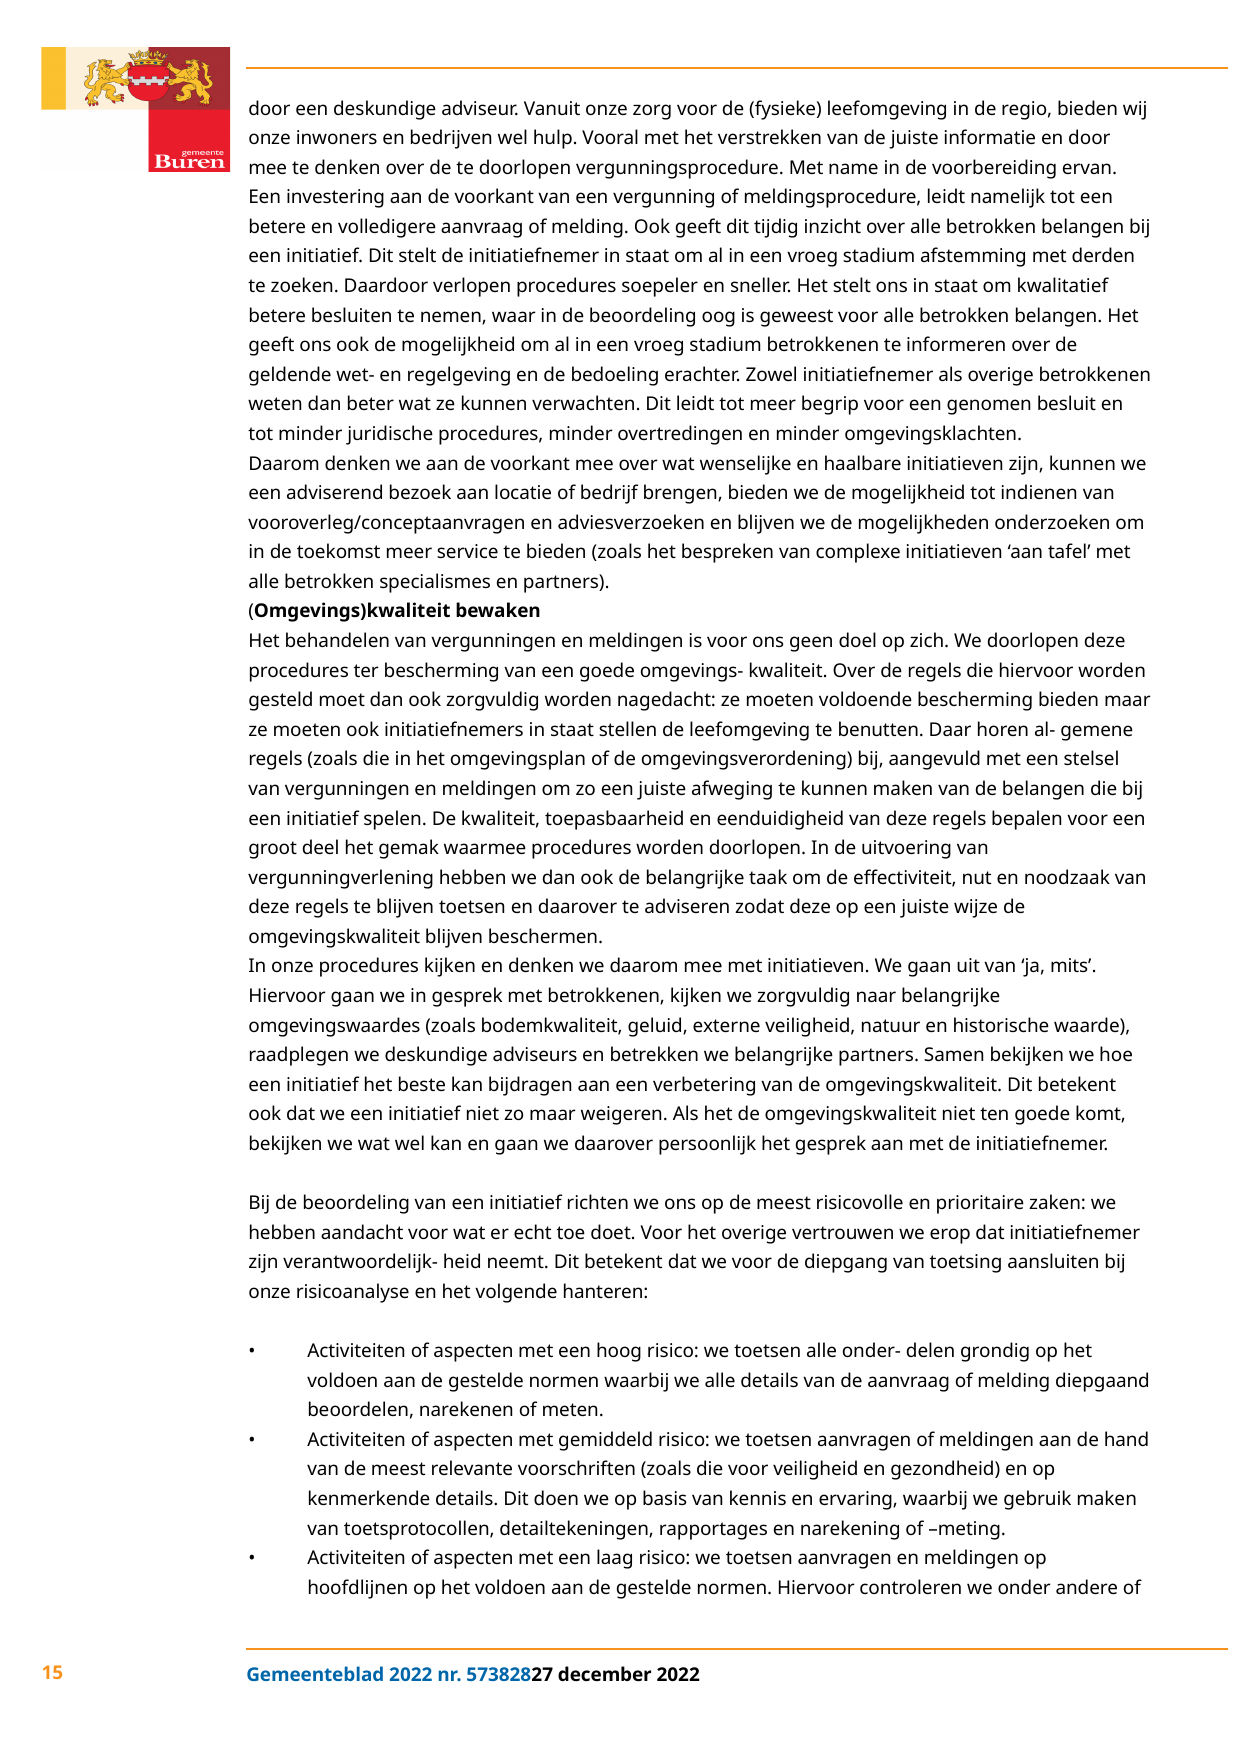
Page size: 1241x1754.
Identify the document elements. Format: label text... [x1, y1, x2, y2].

text door een deskundige adviseur. Vanuit onze zorg voor de (fysieke) leefomgeving in de regio, bieden wij onze inwoners en bedrijven wel hulp. Vooral met het verstrekken van de juiste informatie en door mee te denken over de te doorlopen vergunningsprocedure. Met name in de voorbereiding ervan. Een investering aan de voorkant van een vergunning of meldingsprocedure, leidt namelijk tot een betere en volledigere aanvraag of melding. Ook geeft dit tijdig inzicht over alle betrokken belangen bij een initiatief. Dit stelt de initiatiefnemer in staat om al in een vroeg stadium afstemming met derden te zoeken. Daardoor verlopen procedures soepeler en sneller. Het stelt ons in staat om kwalitatief betere besluiten te nemen, waar in de beoordeling oog is geweest voor alle betrokken belangen. Het geeft ons ook de mogelijkheid om al in een vroeg stadium betrokkenen te informeren over de geldende wet- en regelgeving en de bedoeling erachter. Zowel initiatiefnemer als overige betrokkenen weten dan beter wat ze kunnen verwachten. Dit leidt tot meer begrip voor een genomen besluit en tot minder juridische procedures, minder overtredingen en minder omgevingsklachten. [248, 95, 1152, 446]
text Daarom denken we aan de voorkant mee over wat wenselijke en haalbare initiatieven zijn, kunnen we een adviserend bezoek aan locatie of bedrijf brengen, bieden we de mogelijkheid tot indienen van vooroverleg/conceptaanvragen en adviesverzoeken en blijven we de mogelijkheden onderzoeken om in de toekomst meer service te bieden (zoals het bespreken van complexe initiatieven ‘aan tafel’ met alle betrokken specialismes en partners). [248, 450, 1152, 594]
text (Omgevings)kwaliteit bewaken [248, 598, 1152, 623]
list Activiteiten of aspecten met gemiddeld risico: we toetsen aanvragen of meldingen aan de hand van de meest relevante voorschriften (zoals die voor veiligheid en gezondheid) en op kenmerkende details. Dit doen we op basis van kennis en ervaring, waarbij we gebruik maken van toetsprotocollen, detailtekeningen, rapportages en narekening of –meting. [248, 1426, 1152, 1541]
text Bij de beoordeling van een initiatief richten we ons op de meest risicovolle en prioritaire zaken: we hebben aandacht voor wat er echt toe doet. Voor het overige vertrouwen we erop dat initiatiefnemer zijn verantwoordelijk- heid neemt. Dit betekent dat we voor de diepgang van toetsing aansluiten bij onze risicoanalyse en het volgende hanteren: [248, 1189, 1152, 1304]
text Het behandelen van vergunningen en meldingen is voor ons geen doel op zich. We doorlopen deze procedures ter bescherming van een goede omgevings- kwaliteit. Over de regels die hiervoor worden gesteld moet dan ook zorgvuldig worden nagedacht: ze moeten voldoende bescherming bieden maar ze moeten ook initiatiefnemers in staat stellen de leefomgeving te benutten. Daar horen al- gemene regels (zoals die in het omgevingsplan of de omgevingsverordening) bij, aangevuld met een stelsel van vergunningen en meldingen om zo een juiste afweging te kunnen maken van de belangen die bij een initiatief spelen. De kwaliteit, toepasbaarheid en eenduidigheid van deze regels bepalen voor een groot deel het gemak waarmee procedures worden doorlopen. In de uitvoering van vergunningverlening hebben we dan ook de belangrijke taak om de effectiviteit, nut en noodzaak van deze regels te blijven toetsen en daarover te adviseren zodat deze op een juiste wijze de omgevingskwaliteit blijven beschermen. [248, 627, 1152, 949]
list Activiteiten of aspecten met een laag risico: we toetsen aanvragen en meldingen op hoofdlijnen op het voldoen aan de gestelde normen. Hiervoor controleren we onder andere of [248, 1544, 1152, 1600]
picture [41, 47, 231, 172]
text In onze procedures kijken en denken we daarom mee met initiatieven. We gaan uit van ‘ja, mits’. Hiervoor gaan we in gesprek met betrokkenen, kijken we zorgvuldig naar belangrijke omgevingswaardes (zoals bodemkwaliteit, geluid, externe veiligheid, natuur en historische waarde), raadplegen we deskundige adviseurs en betrekken we belangrijke partners. Samen bekijken we hoe een initiatief het beste kan bijdragen aan een verbetering van de omgevingskwaliteit. Dit betekent ook dat we een initiatief niet zo maar weigeren. Als het de omgevingskwaliteit niet ten goede komt, bekijken we wat wel kan en gaan we daarover persoonlijk het gesprek aan met de initiatiefnemer. [248, 953, 1152, 1156]
list Activiteiten of aspecten met een hoog risico: we toetsen alle onder- delen grondig op het voldoen aan de gestelde normen waarbij we alle details van de aanvraag of melding diepgaand beoordelen, narekenen of meten. [248, 1337, 1152, 1422]
